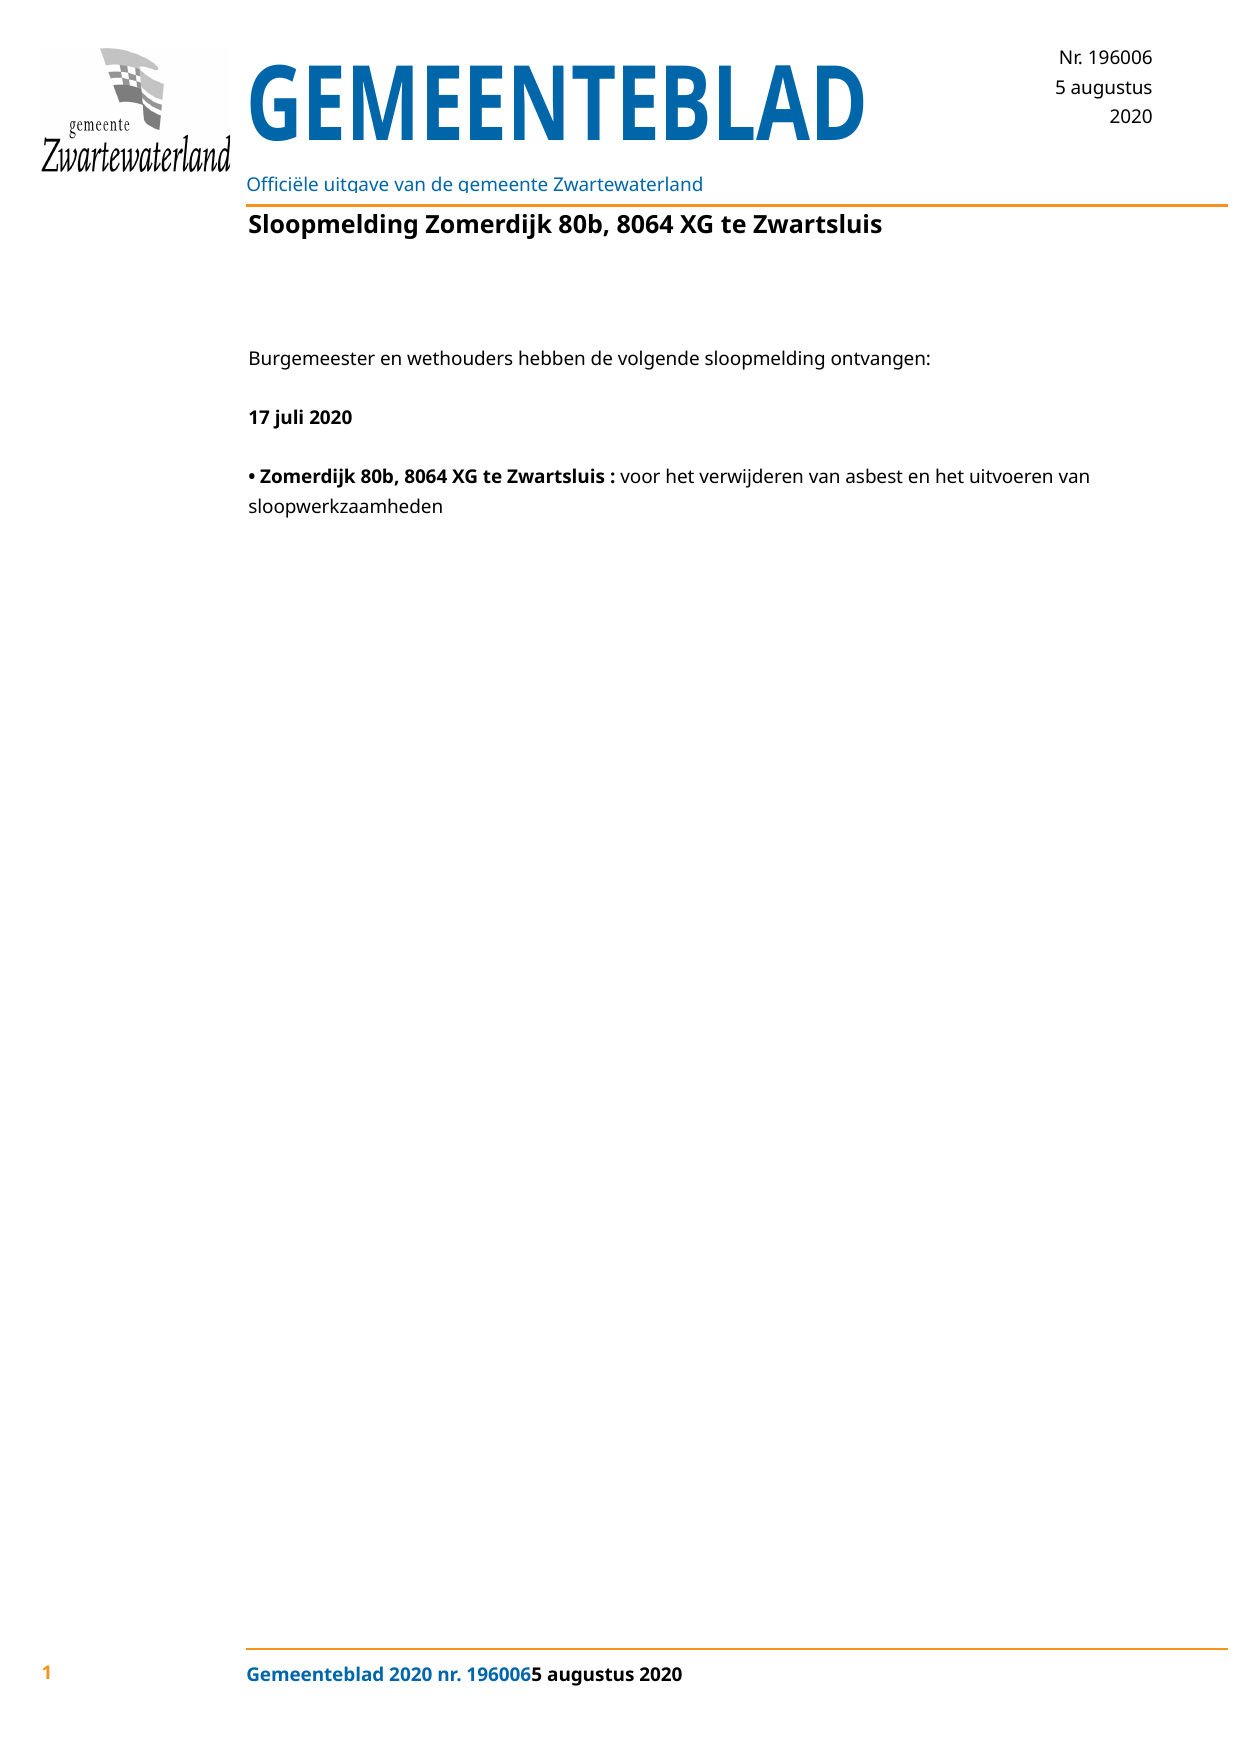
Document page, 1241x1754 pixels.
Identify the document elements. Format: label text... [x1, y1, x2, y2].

text Burgemeester en wethouders hebben de volgende sloopmelding ontvangen: [248, 345, 1152, 371]
text 17 juli 2020 [248, 404, 1152, 430]
text • Zomerdijk 80b, 8064 XG te Zwartsluis : voor het verwijderen van asbest en het uitvoeren van sloopwerkzaamheden [248, 464, 1152, 519]
picture [41, 47, 231, 172]
text Sloopmelding Zomerdijk 80b, 8064 XG te Zwartsluis [248, 207, 1152, 241]
